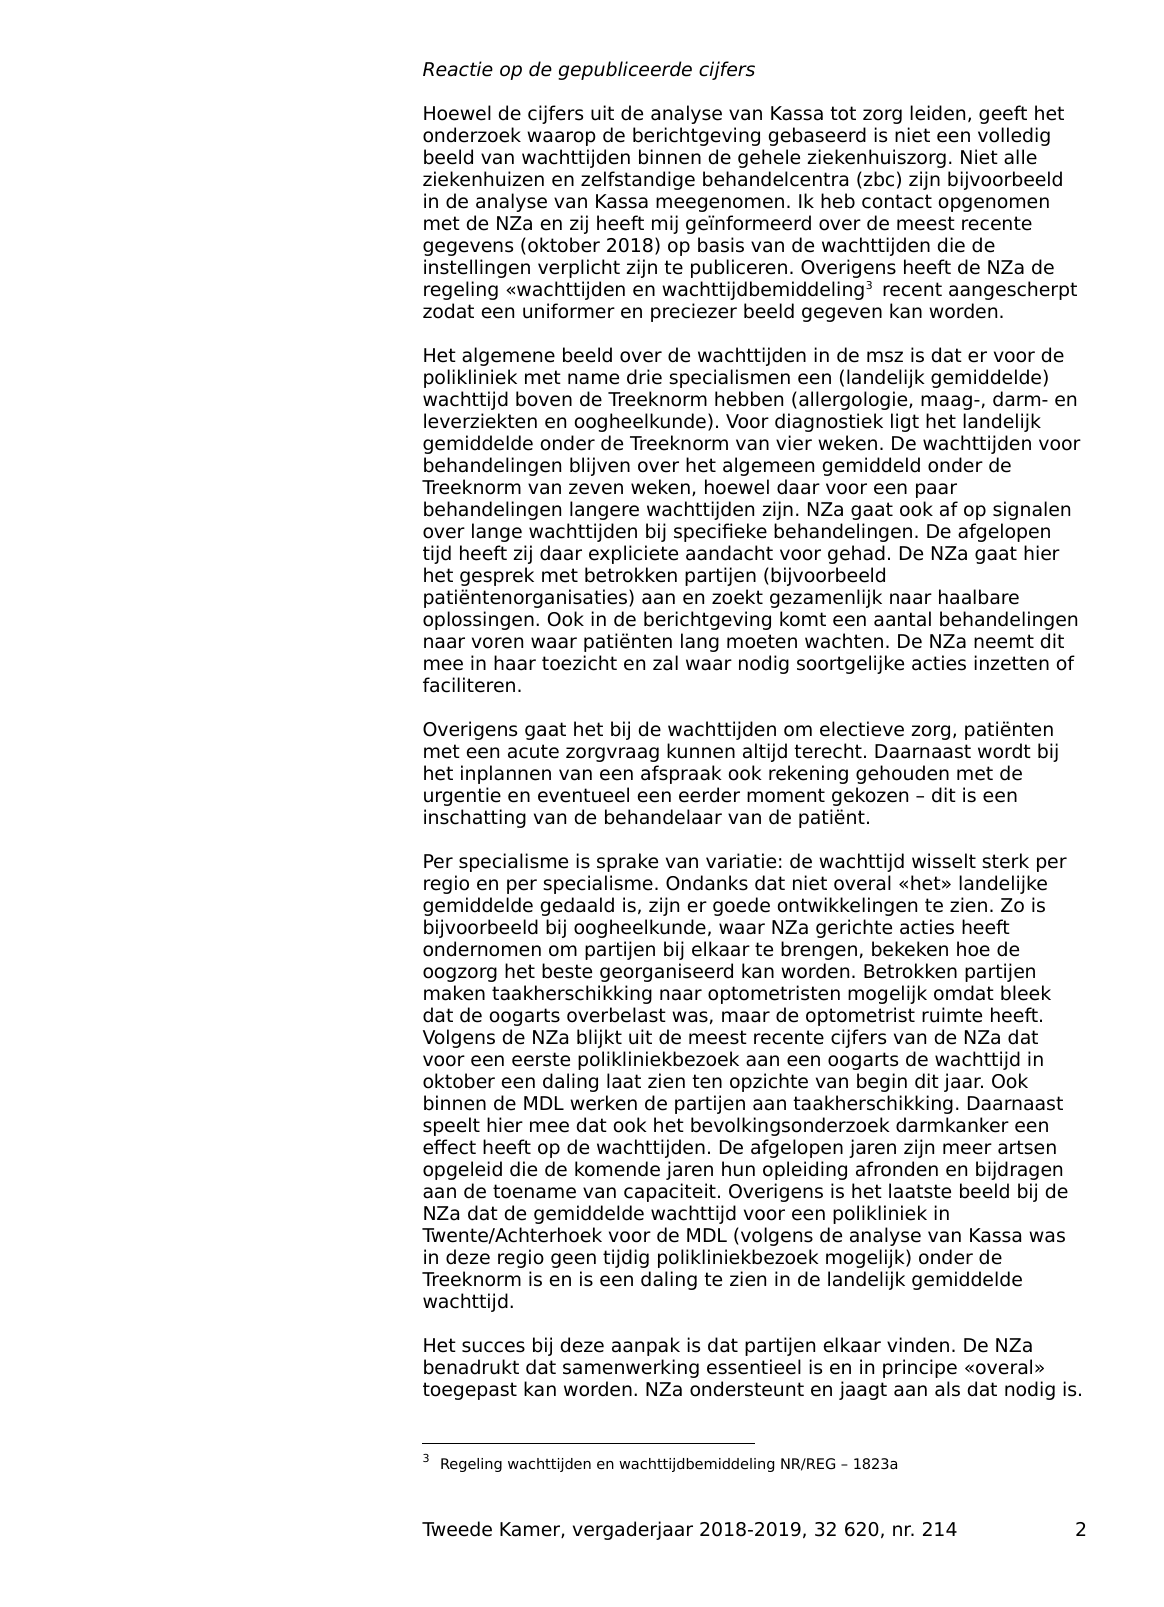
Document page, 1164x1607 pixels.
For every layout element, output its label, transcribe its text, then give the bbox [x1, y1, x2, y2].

text Het succes bij deze aanpak is dat partijen elkaar vinden. De NZa benadrukt dat samenwerking essentieel is en in principe «overal» toegepast kan worden. NZa ondersteunt en jaagt aan als dat nodig is. [422, 1335, 1087, 1401]
text Regeling wachttijden en wachttijdbemiddeling NR/REG – 1823a [422, 1452, 1087, 1474]
text Het algemene beeld over de wachttijden in de msz is dat er voor de polikliniek met name drie specialismen een (landelijk gemiddelde) wachttijd boven de Treeknorm hebben (allergologie, maag-, darm- en leverziekten en oogheelkunde). Voor diagnostiek ligt het landelijk gemiddelde onder de Treeknorm van vier weken. De wachttijden voor behandelingen blijven over het algemeen gemiddeld onder de Treeknorm van zeven weken, hoewel daar voor een paar behandelingen langere wachttijden zijn. NZa gaat ook af op signalen over lange wachttijden bij specifieke behandelingen. De afgelopen tijd heeft zij daar expliciete aandacht voor gehad. De NZa gaat hier het gesprek met betrokken partijen (bijvoorbeeld patiëntenorganisaties) aan en zoekt gezamenlijk naar haalbare oplossingen. Ook in de berichtgeving komt een aantal behandelingen naar voren waar patiënten lang moeten wachten. De NZa neemt dit mee in haar toezicht en zal waar nodig soortgelijke acties inzetten of faciliteren. [422, 345, 1087, 697]
text Per specialisme is sprake van variatie: de wachttijd wisselt sterk per regio en per specialisme. Ondanks dat niet overal «het» landelijke gemiddelde gedaald is, zijn er goede ontwikkelingen te zien. Zo is bijvoorbeeld bij oogheelkunde, waar NZa gerichte acties heeft ondernomen om partijen bij elkaar te brengen, bekeken hoe de oogzorg het beste georganiseerd kan worden. Betrokken partijen maken taakherschikking naar optometristen mogelijk omdat bleek dat de oogarts overbelast was, maar de optometrist ruimte heeft. Volgens de NZa blijkt uit de meest recente cijfers van de NZa dat voor een eerste polikliniekbezoek aan een oogarts de wachttijd in oktober een daling laat zien ten opzichte van begin dit jaar. Ook binnen de MDL werken de partijen aan taakherschikking. Daarnaast speelt hier mee dat ook het bevolkingsonderzoek darmkanker een effect heeft op de wachttijden. De afgelopen jaren zijn meer artsen opgeleid die de komende jaren hun opleiding afronden en bijdragen aan de toename van capaciteit. Overigens is het laatste beeld bij de NZa dat de gemiddelde wachttijd voor een polikliniek in Twente/Achterhoek voor de MDL (volgens de analyse van Kassa was in deze regio geen tijdig polikliniekbezoek mogelijk) onder de Treeknorm is en is een daling te zien in de landelijk gemiddelde wachttijd. [422, 851, 1087, 1313]
subtitle Reactie op de gepubliceerde cijfers [422, 59, 1087, 81]
text Hoewel de cijfers uit de analyse van Kassa tot zorg leiden, geeft het onderzoek waarop de berichtgeving gebaseerd is niet een volledig beeld van wachttijden binnen de gehele ziekenhuiszorg. Niet alle ziekenhuizen en zelfstandige behandelcentra (zbc) zijn bijvoorbeeld in de analyse van Kassa meegenomen. Ik heb contact opgenomen met de NZa en zij heeft mij geïnformeerd over de meest recente gegevens (oktober 2018) op basis van de wachttijden die de instellingen verplicht zijn te publiceren. Overigens heeft de NZa de regeling «wachttijden en wachttijdbemiddeling recent aangescherpt zodat een uniformer en preciezer beeld gegeven kan worden. [422, 103, 1087, 323]
text Overigens gaat het bij de wachttijden om electieve zorg, patiënten met een acute zorgvraag kunnen altijd terecht. Daarnaast wordt bij het inplannen van een afspraak ook rekening gehouden met de urgentie en eventueel een eerder moment gekozen – dit is een inschatting van de behandelaar van de patiënt. [422, 719, 1087, 829]
